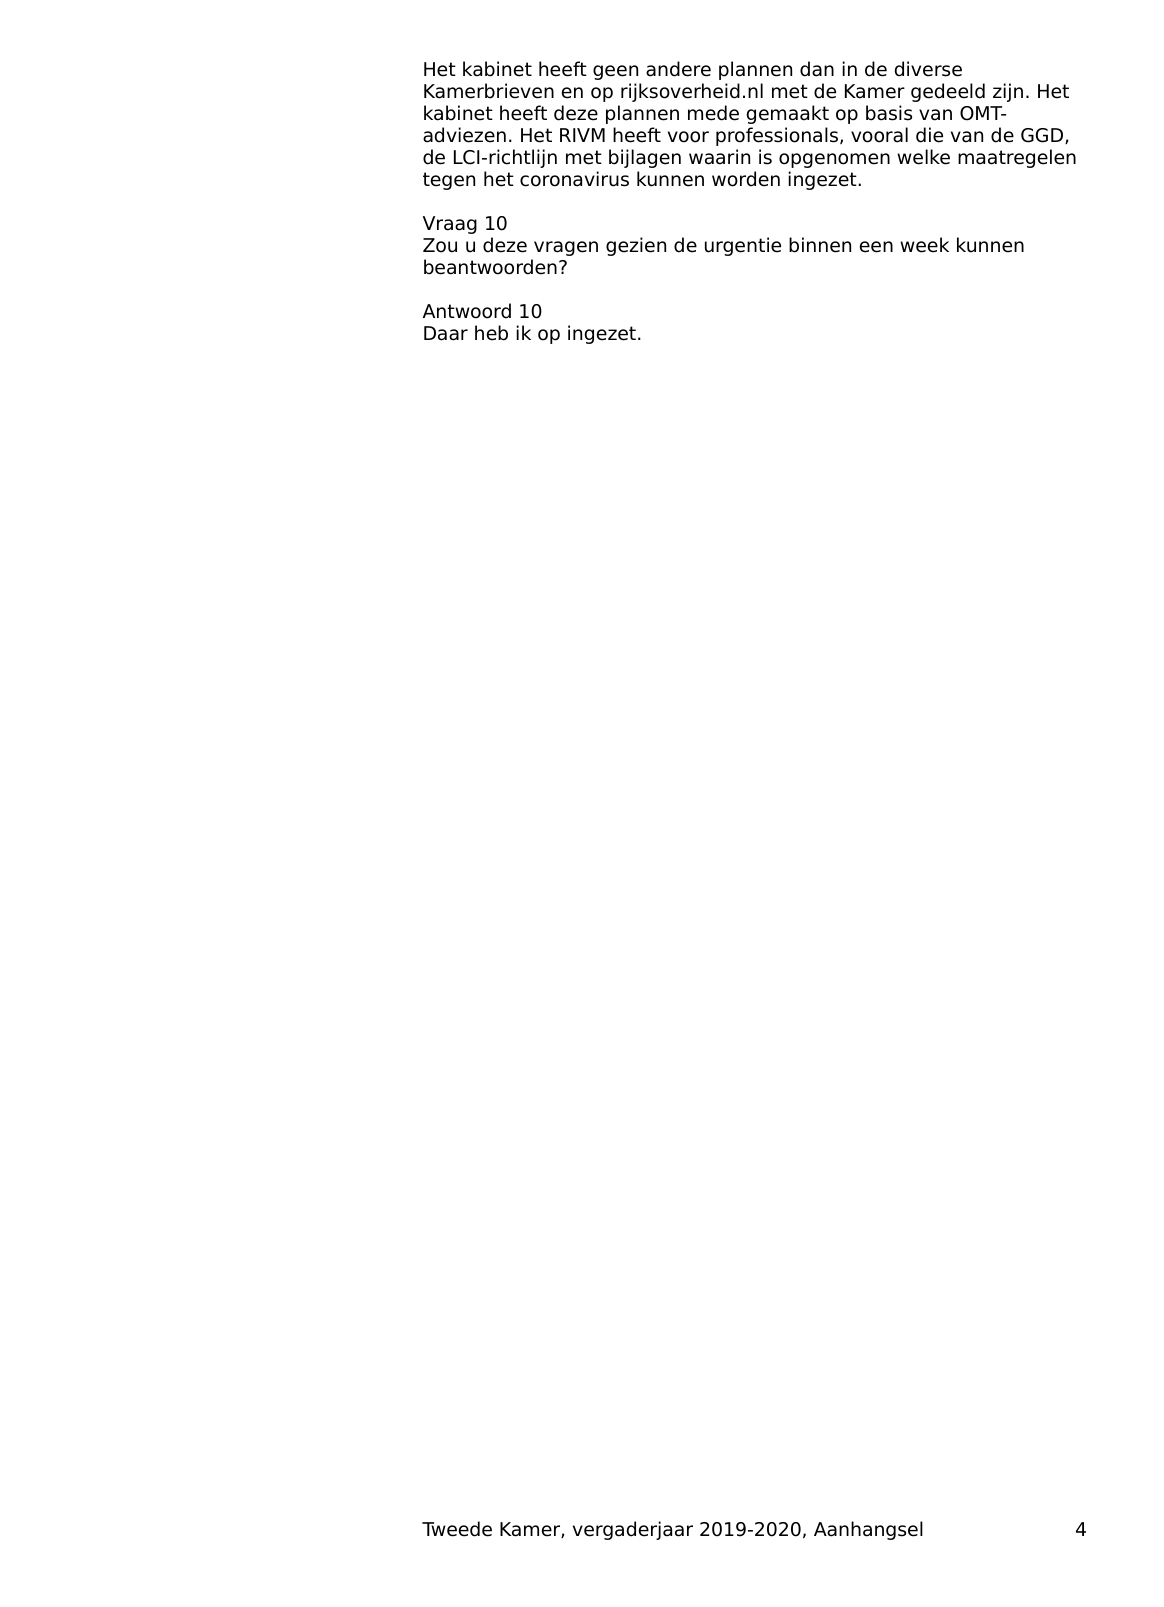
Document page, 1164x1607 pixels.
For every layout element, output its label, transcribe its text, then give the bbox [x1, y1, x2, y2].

text Vraag 10 [422, 213, 1087, 235]
text Zou u deze vragen gezien de urgentie binnen een week kunnen beantwoorden? [422, 235, 1087, 279]
text Daar heb ik op ingezet. [422, 323, 1087, 345]
text Antwoord 10 [422, 301, 1087, 323]
text Het kabinet heeft geen andere plannen dan in de diverse Kamerbrieven en op rijksoverheid.nl met de Kamer gedeeld zijn. Het kabinet heeft deze plannen mede gemaakt op basis van OMT-adviezen. Het RIVM heeft voor professionals, vooral die van de GGD, de LCI-richtlijn met bijlagen waarin is opgenomen welke maatregelen tegen het coronavirus kunnen worden ingezet. [422, 59, 1087, 191]
